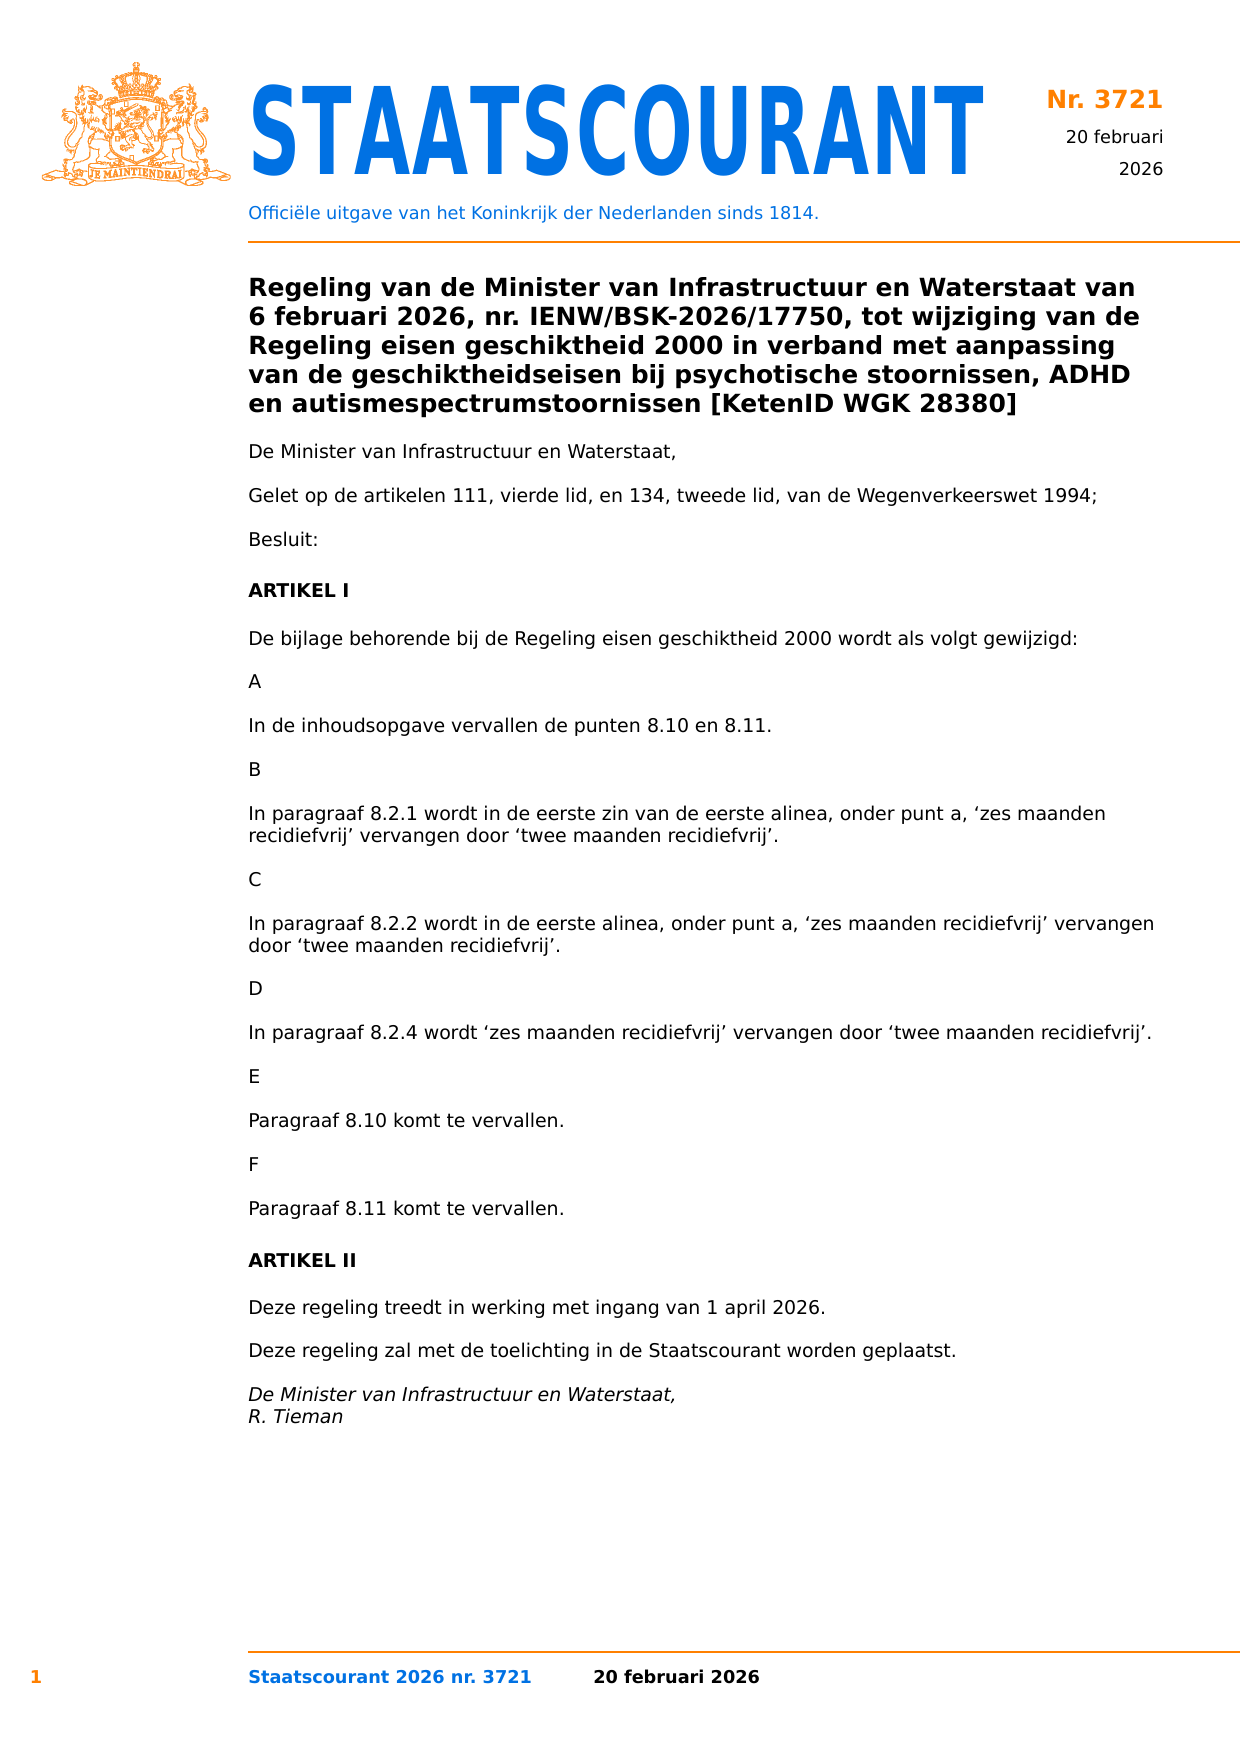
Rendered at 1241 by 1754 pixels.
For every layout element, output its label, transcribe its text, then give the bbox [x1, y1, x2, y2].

table_cell 2026 [998, 153, 1240, 203]
text In de inhoudsopgave vervallen de punten 8.10 en 8.11. [248, 715, 1163, 737]
text In paragraaf 8.2.2 wordt in de eerste alinea, onder punt a, ‘zes maanden recidiefvrij’ vervangen door ‘twee maanden recidiefvrij’. [248, 912, 1163, 956]
table_cell Officiële uitgave van het Koninkrijk der Nederlanden sinds 1814. [248, 203, 1240, 241]
text Paragraaf 8.11 komt te vervallen. [248, 1198, 1163, 1219]
text B [248, 759, 1163, 781]
text In paragraaf 8.2.1 wordt in de eerste zin van de eerste alinea, onder punt a, ‘zes maanden recidiefvrij’ vervangen door ‘twee maanden recidiefvrij’. [248, 803, 1163, 847]
text In paragraaf 8.2.4 wordt ‘zes maanden recidiefvrij’ vervangen door ‘twee maanden recidiefvrij’. [248, 1022, 1163, 1044]
text De bijlage behorende bij de Regeling eisen geschiktheid 2000 wordt als volgt gewijzigd: [248, 627, 1163, 649]
subtitle ARTIKEL II [248, 1249, 1163, 1272]
table_header STAATSCOURANT [248, 62, 998, 203]
text E [248, 1066, 1163, 1088]
text Deze regeling treedt in werking met ingang van 1 april 2026. [248, 1297, 1163, 1318]
text D [248, 978, 1163, 1000]
text Deze regeling zal met de toelichting in de Staatscourant worden geplaatst. [248, 1340, 1163, 1362]
subtitle Regeling van de Minister van Infrastructuur en Waterstaat van 6 februari 2026, nr. IENW/BSK-2026/17750, tot wijziging van de Regeling eisen geschiktheid 2000 in verband met aanpassing van de geschiktheidseisen bij psychotische stoornissen, ADHD en autismespectrumstoornissen [KetenID WGK 28380] [248, 273, 1163, 419]
text Besluit: [248, 528, 1163, 550]
picture [41, 62, 231, 186]
text C [248, 869, 1163, 891]
text A [248, 671, 1163, 693]
text F [248, 1154, 1163, 1176]
table_header Nr. 3721 [998, 62, 1240, 121]
text Gelet op de artikelen 111, vierde lid, en 134, tweede lid, van de Wegenverkeerswet 1994; [248, 484, 1163, 507]
text Paragraaf 8.10 komt te vervallen. [248, 1110, 1163, 1132]
subtitle ARTIKEL I [248, 580, 1163, 602]
text De Minister van Infrastructuur en Waterstaat, R. Tieman [248, 1384, 1163, 1428]
table_cell 20 februari [998, 121, 1240, 153]
table_header [25, 62, 248, 241]
text De Minister van Infrastructuur en Waterstaat, [248, 441, 1163, 463]
